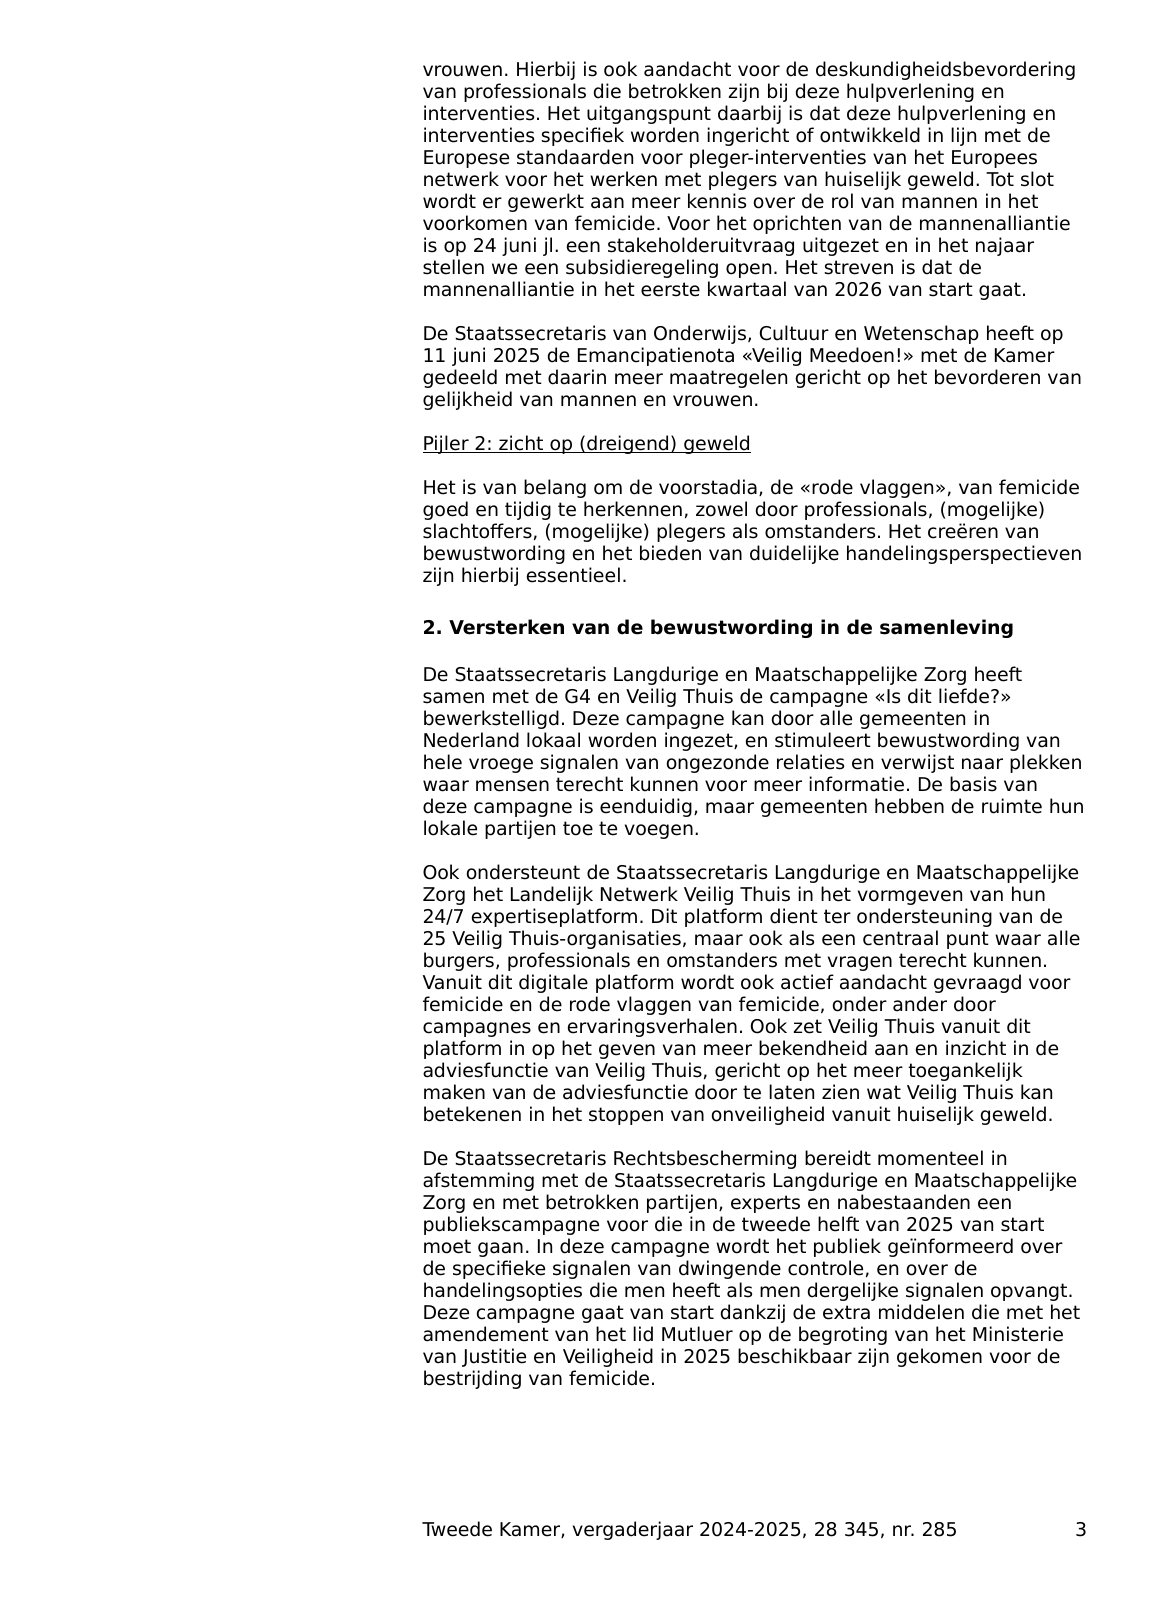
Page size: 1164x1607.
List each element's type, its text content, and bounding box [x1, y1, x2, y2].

text De Staatssecretaris Rechtsbescherming bereidt momenteel in afstemming met de Staatssecretaris Langdurige en Maatschappelijke Zorg en met betrokken partijen, experts en nabestaanden een publiekscampagne voor die in de tweede helft van 2025 van start moet gaan. In deze campagne wordt het publiek geïnformeerd over de specifieke signalen van dwingende controle, en over de handelingsopties die men heeft als men dergelijke signalen opvangt. Deze campagne gaat van start dankzij de extra middelen die met het amendement van het lid Mutluer op de begroting van het Ministerie van Justitie en Veiligheid in 2025 beschikbaar zijn gekomen voor de bestrijding van femicide. [422, 1148, 1087, 1390]
text De Staatssecretaris van Onderwijs, Cultuur en Wetenschap heeft op 11 juni 2025 de Emancipatienota «Veilig Meedoen!» met de Kamer gedeeld met daarin meer maatregelen gericht op het bevorderen van gelijkheid van mannen en vrouwen. [422, 323, 1087, 411]
text vrouwen. Hierbij is ook aandacht voor de deskundigheidsbevordering van professionals die betrokken zijn bij deze hulpverlening en interventies. Het uitgangspunt daarbij is dat deze hulpverlening en interventies specifiek worden ingericht of ontwikkeld in lijn met de Europese standaarden voor pleger-interventies van het Europees netwerk voor het werken met plegers van huiselijk geweld. Tot slot wordt er gewerkt aan meer kennis over de rol van mannen in het voorkomen van femicide. Voor het oprichten van de mannenalliantie is op 24 juni jl. een stakeholderuitvraag uitgezet en in het najaar stellen we een subsidieregeling open. Het streven is dat de mannenalliantie in het eerste kwartaal van 2026 van start gaat. [422, 59, 1087, 301]
subtitle 2. Versterken van de bewustwording in de samenleving [422, 617, 1087, 639]
text Het is van belang om de voorstadia, de «rode vlaggen», van femicide goed en tijdig te herkennen, zowel door professionals, (mogelijke) slachtoffers, (mogelijke) plegers als omstanders. Het creëren van bewustwording en het bieden van duidelijke handelingsperspectieven zijn hierbij essentieel. [422, 477, 1087, 587]
subtitle Pijler 2: zicht op (dreigend) geweld [422, 433, 1087, 455]
text De Staatssecretaris Langdurige en Maatschappelijke Zorg heeft samen met de G4 en Veilig Thuis de campagne «Is dit liefde?» bewerkstelligd. Deze campagne kan door alle gemeenten in Nederland lokaal worden ingezet, en stimuleert bewustwording van hele vroege signalen van ongezonde relaties en verwijst naar plekken waar mensen terecht kunnen voor meer informatie. De basis van deze campagne is eenduidig, maar gemeenten hebben de ruimte hun lokale partijen toe te voegen. [422, 664, 1087, 840]
text Ook ondersteunt de Staatssecretaris Langdurige en Maatschappelijke Zorg het Landelijk Netwerk Veilig Thuis in het vormgeven van hun 24/7 expertiseplatform. Dit platform dient ter ondersteuning van de 25 Veilig Thuis-organisaties, maar ook als een centraal punt waar alle burgers, professionals en omstanders met vragen terecht kunnen. Vanuit dit digitale platform wordt ook actief aandacht gevraagd voor femicide en de rode vlaggen van femicide, onder ander door campagnes en ervaringsverhalen. Ook zet Veilig Thuis vanuit dit platform in op het geven van meer bekendheid aan en inzicht in de adviesfunctie van Veilig Thuis, gericht op het meer toegankelijk maken van de adviesfunctie door te laten zien wat Veilig Thuis kan betekenen in het stoppen van onveiligheid vanuit huiselijk geweld. [422, 862, 1087, 1126]
